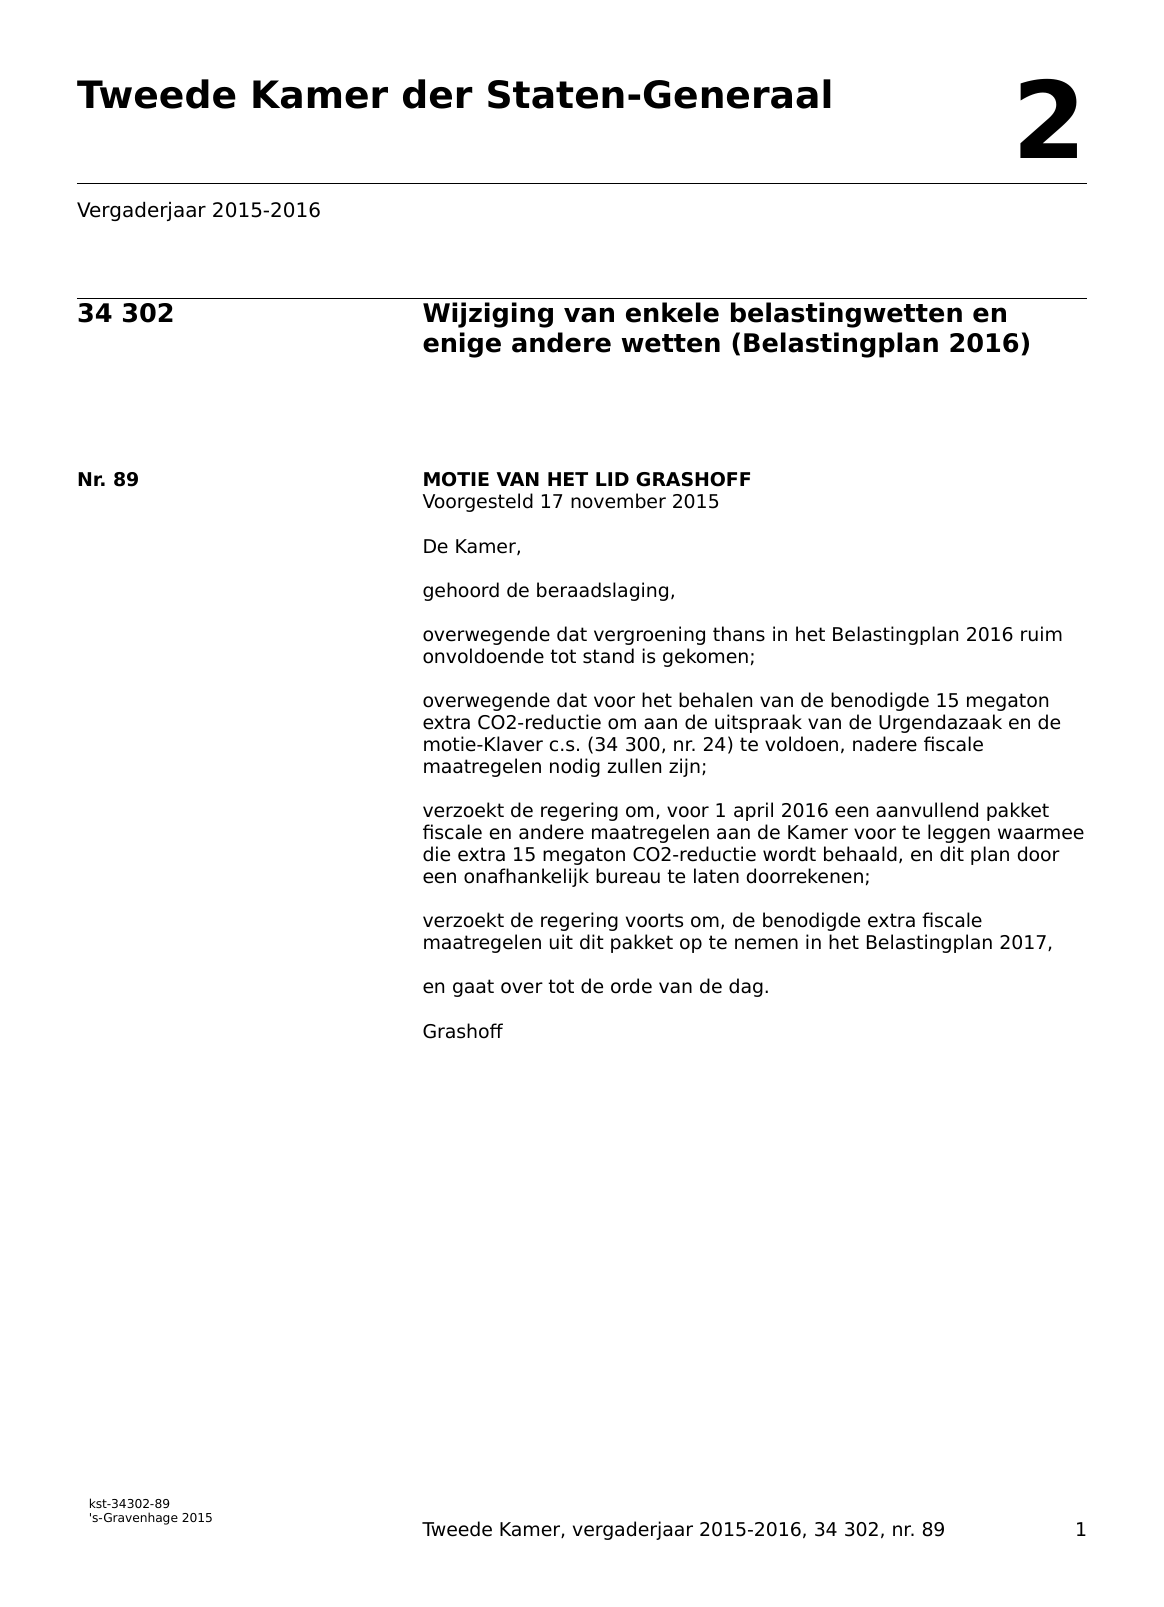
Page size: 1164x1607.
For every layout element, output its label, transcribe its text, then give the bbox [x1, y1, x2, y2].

text en gaat over tot de orde van de dag. [422, 976, 1087, 998]
text kst-34302-89 [88, 1497, 323, 1511]
text De Kamer, [422, 536, 1087, 557]
text Voorgesteld 17 november 2015 [422, 491, 1087, 513]
text Grashoff [422, 1021, 1087, 1042]
table_header 2 [886, 59, 1087, 183]
text verzoekt de regering om, voor 1 april 2016 een aanvullend pakket fiscale en andere maatregelen aan de Kamer voor te leggen waarmee die extra 15 megaton CO2-reductie wordt behaald, en dit plan door een onafhankelijk bureau te laten doorrekenen; [422, 800, 1087, 888]
text overwegende dat vergroening thans in het Belastingplan 2016 ruim onvoldoende tot stand is gekomen; [422, 624, 1087, 668]
subtitle Nr. 89 MOTIE VAN HET LID GRASHOFF [77, 469, 1087, 491]
text overwegende dat voor het behalen van de benodigde 15 megaton extra CO2-reductie om aan de uitspraak van de Urgendazaak en de motie-Klaver c.s. (34 300, nr. 24) te voldoen, nadere fiscale maatregelen nodig zullen zijn; [422, 690, 1087, 778]
text verzoekt de regering voorts om, de benodigde extra fiscale maatregelen uit dit pakket op te nemen in het Belastingplan 2017, [422, 910, 1087, 954]
text gehoord de beraadslaging, [422, 580, 1087, 602]
table_cell Vergaderjaar 2015-2016 [77, 184, 1087, 298]
subtitle 34 302 Wijziging van enkele belastingwetten en enige andere wetten (Belastingplan 2016) [77, 299, 1087, 358]
text 's-Gravenhage 2015 [88, 1511, 323, 1525]
table_header Tweede Kamer der Staten-Generaal [77, 59, 886, 183]
